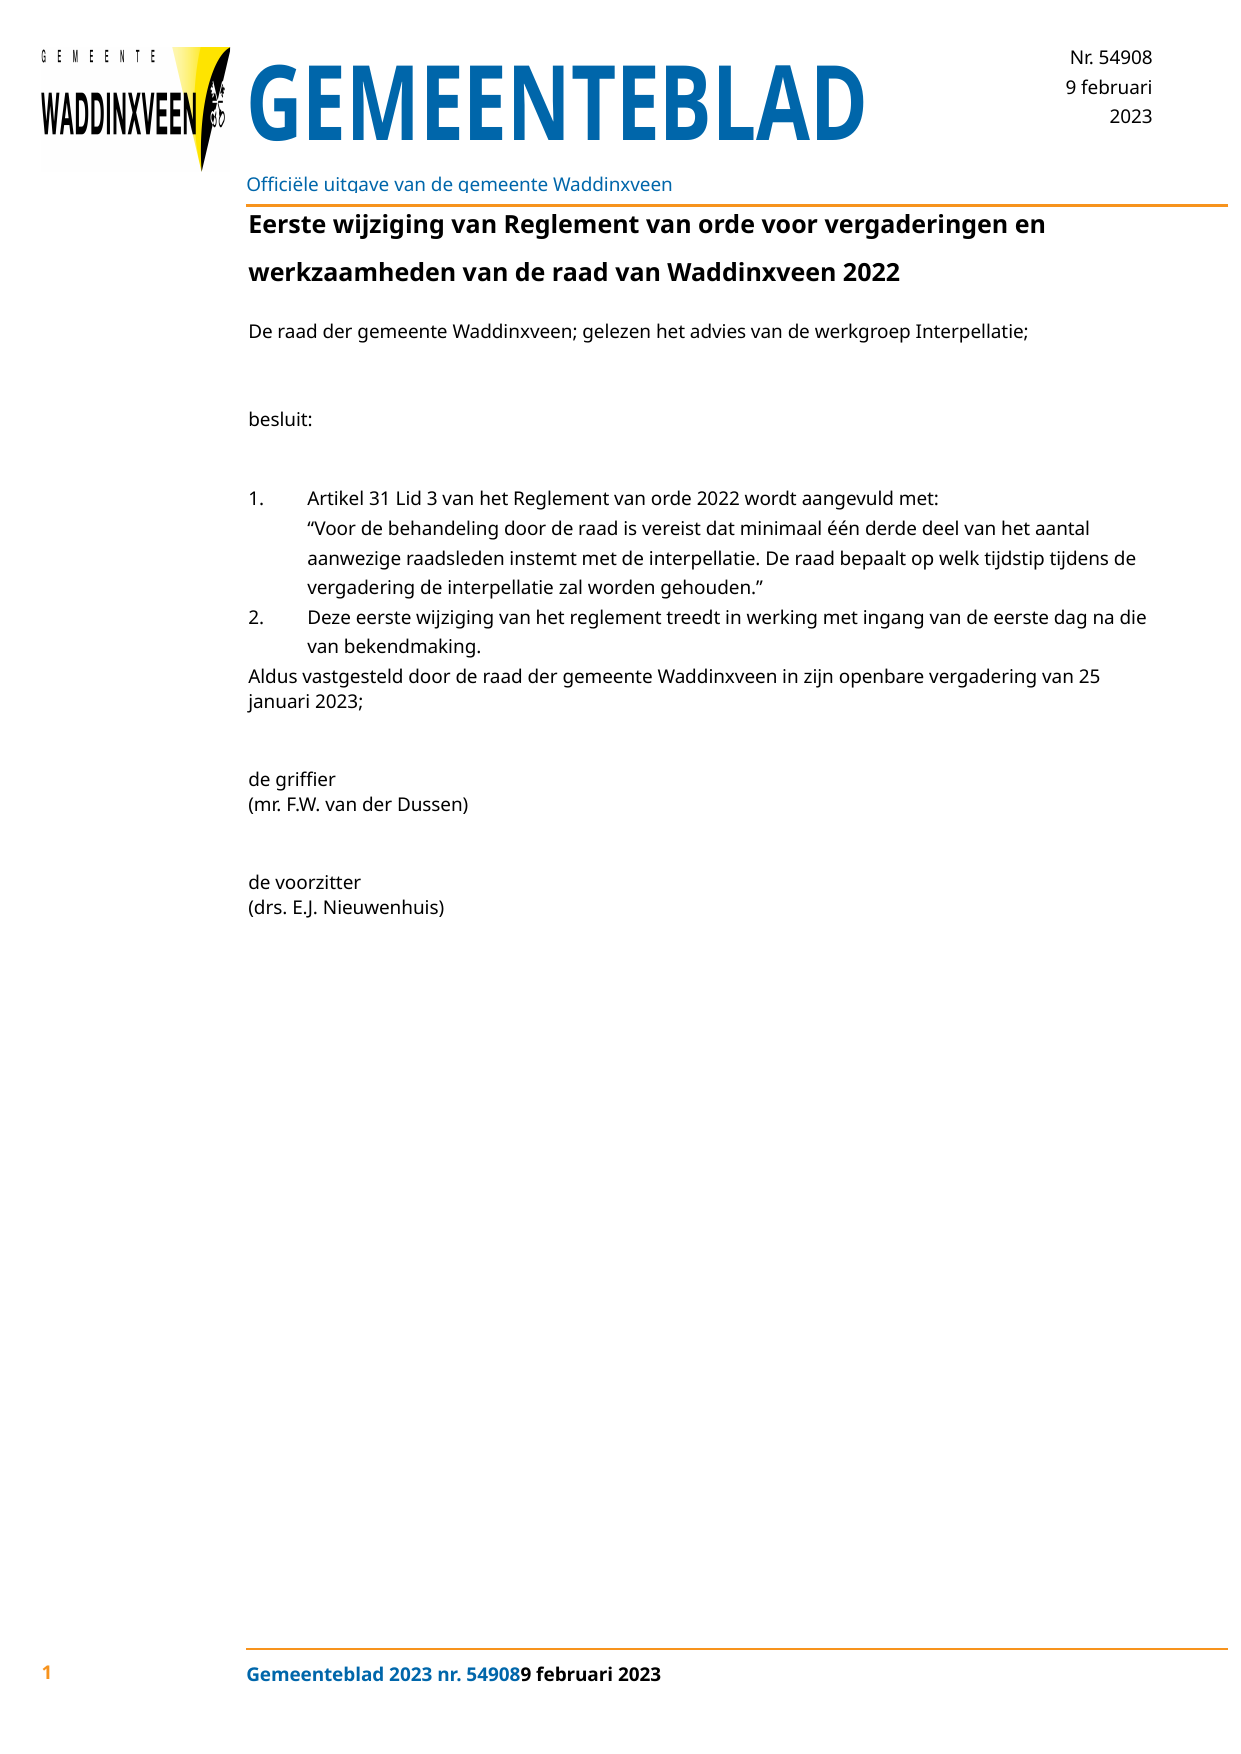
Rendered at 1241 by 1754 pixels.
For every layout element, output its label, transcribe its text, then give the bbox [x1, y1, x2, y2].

text besluit: [248, 407, 1152, 432]
text de voorzitter [248, 869, 1152, 894]
picture [41, 47, 231, 172]
text de griffier [248, 766, 1152, 792]
text (mr. F.W. van der Dussen) [248, 792, 1152, 817]
list Deze eerste wijziging van het reglement treedt in werking met ingang van de eerste dag na die van bekendmaking. [248, 604, 1152, 659]
list Artikel 31 Lid 3 van het Reglement van orde 2022 wordt aangevuld met: [248, 486, 1152, 511]
text Aldus vastgesteld door de raad der gemeente Waddinxveen in zijn openbare vergadering van 25 januari 2023; [248, 663, 1152, 714]
text De raad der gemeente Waddinxveen; gelezen het advies van de werkgroep Interpellatie; [248, 318, 1152, 344]
list “Voor de behandeling door de raad is vereist dat minimaal één derde deel van het aantal aanwezige raadsleden instemt met de interpellatie. De raad bepaalt op welk tijdstip tijdens de vergadering de interpellatie zal worden gehouden.” [248, 515, 1152, 600]
text (drs. E.J. Nieuwenhuis) [248, 894, 1152, 920]
text Eerste wijziging van Reglement van orde voor vergaderingen en werkzaamheden van de raad van Waddinxveen 2022 [248, 207, 1152, 288]
